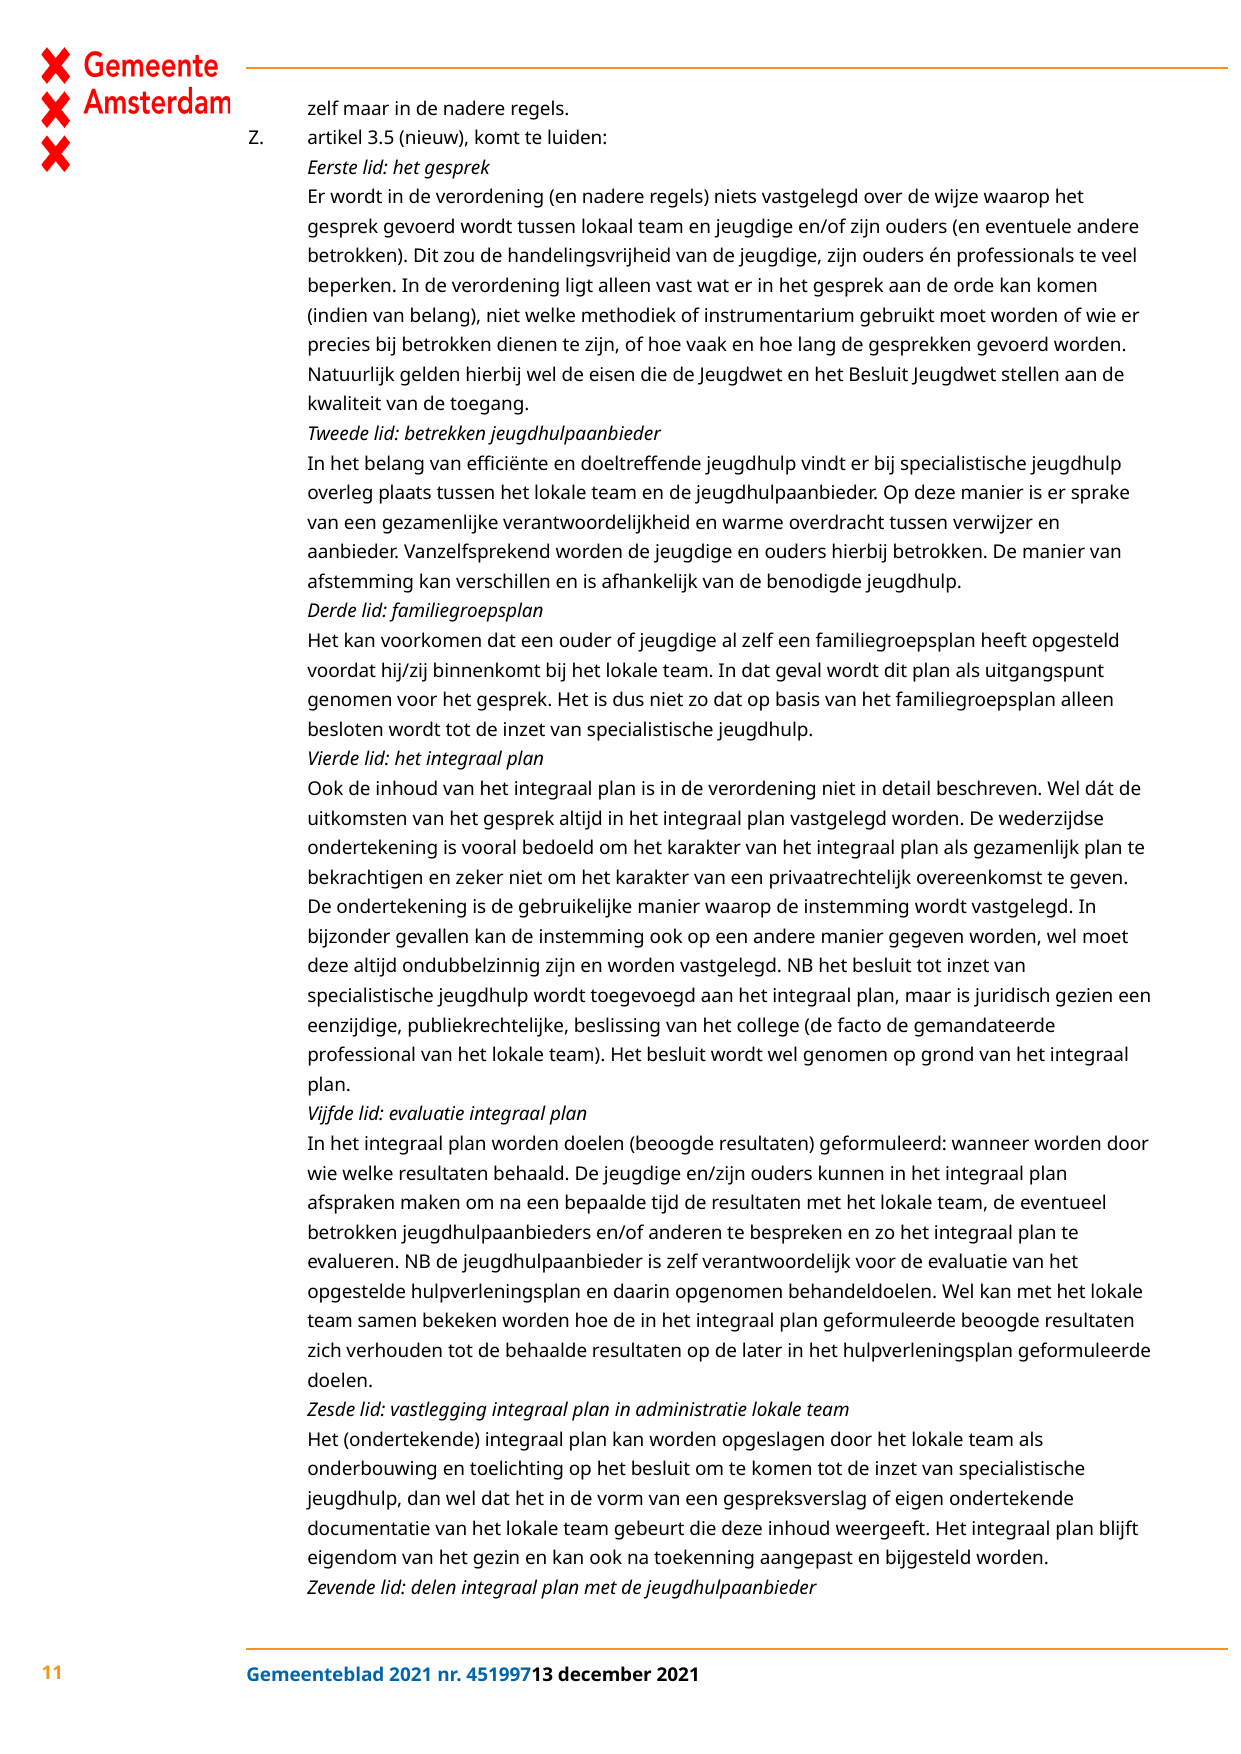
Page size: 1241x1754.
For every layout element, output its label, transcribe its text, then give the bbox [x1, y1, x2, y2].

list Tweede lid: betrekken jeugdhulpaanbieder [248, 420, 1152, 446]
list Vierde lid: het integraal plan [248, 746, 1152, 771]
list Vijfde lid: evaluatie integraal plan [248, 1101, 1152, 1126]
list artikel 3.5 (nieuw), komt te luiden: [248, 124, 1152, 150]
list Er wordt in de verordening (en nadere regels) niets vastgelegd over de wijze waarop het gesprek gevoerd wordt tussen lokaal team en jeugdige en/of zijn ouders (en eventuele andere betrokken). Dit zou de handelingsvrijheid van de jeugdige, zijn ouders én professionals te veel beperken. In de verordening ligt alleen vast wat er in het gesprek aan de orde kan komen (indien van belang), niet welke methodiek of instrumentarium gebruikt moet worden of wie er precies bij betrokken dienen te zijn, of hoe vaak en hoe lang de gesprekken gevoerd worden. Natuurlijk gelden hierbij wel de eisen die de Jeugdwet en het Besluit Jeugdwet stellen aan de kwaliteit van de toegang. [248, 183, 1152, 416]
list Zesde lid: vastlegging integraal plan in administratie lokale team [248, 1396, 1152, 1422]
list Het (ondertekende) integraal plan kan worden opgeslagen door het lokale team als onderbouwing en toelichting op het besluit om te komen tot de inzet van specialistische jeugdhulp, dan wel dat het in de vorm van een gespreksverslag of eigen ondertekende documentatie van het lokale team gebeurt die deze inhoud weergeeft. Het integraal plan blijft eigendom van het gezin en kan ook na toekenning aangepast en bijgesteld worden. [248, 1426, 1152, 1570]
picture [41, 47, 231, 172]
list Derde lid: familiegroepsplan [248, 598, 1152, 623]
list Het kan voorkomen dat een ouder of jeugdige al zelf een familiegroepsplan heeft opgesteld voordat hij/zij binnenkomt bij het lokale team. In dat geval wordt dit plan als uitgangspunt genomen voor het gesprek. Het is dus niet zo dat op basis van het familiegroepsplan alleen besloten wordt tot de inzet van specialistische jeugdhulp. [248, 627, 1152, 742]
list Ook de inhoud van het integraal plan is in de verordening niet in detail beschreven. Wel dát de uitkomsten van het gesprek altijd in het integraal plan vastgelegd worden. De wederzijdse ondertekening is vooral bedoeld om het karakter van het integraal plan als gezamenlijk plan te bekrachtigen en zeker niet om het karakter van een privaatrechtelijk overeenkomst te geven. De ondertekening is de gebruikelijke manier waarop de instemming wordt vastgelegd. In bijzonder gevallen kan de instemming ook op een andere manier gegeven worden, wel moet deze altijd ondubbelzinnig zijn en worden vastgelegd. NB het besluit tot inzet van specialistische jeugdhulp wordt toegevoegd aan het integraal plan, maar is juridisch gezien een eenzijdige, publiekrechtelijke, beslissing van het college (de facto de gemandateerde professional van het lokale team). Het besluit wordt wel genomen op grond van het integraal plan. [248, 775, 1152, 1097]
list In het belang van efficiënte en doeltreffende jeugdhulp vindt er bij specialistische jeugdhulp overleg plaats tussen het lokale team en de jeugdhulpaanbieder. Op deze manier is er sprake van een gezamenlijke verantwoordelijkheid en warme overdracht tussen verwijzer en aanbieder. Vanzelfsprekend worden de jeugdige en ouders hierbij betrokken. De manier van afstemming kan verschillen en is afhankelijk van de benodigde jeugdhulp. [248, 450, 1152, 594]
list Zevende lid: delen integraal plan met de jeugdhulpaanbieder [248, 1574, 1152, 1600]
list In het integraal plan worden doelen (beoogde resultaten) geformuleerd: wanneer worden door wie welke resultaten behaald. De jeugdige en/zijn ouders kunnen in het integraal plan afspraken maken om na een bepaalde tijd de resultaten met het lokale team, de eventueel betrokken jeugdhulpaanbieders en/of anderen te bespreken en zo het integraal plan te evalueren. NB de jeugdhulpaanbieder is zelf verantwoordelijk voor de evaluatie van het opgestelde hulpverleningsplan en daarin opgenomen behandeldoelen. Wel kan met het lokale team samen bekeken worden hoe de in het integraal plan geformuleerde beoogde resultaten zich verhouden tot de behaalde resultaten op de later in het hulpverleningsplan geformuleerde doelen. [248, 1130, 1152, 1393]
list zelf maar in de nadere regels. [248, 95, 1152, 121]
list Eerste lid: het gesprek [248, 154, 1152, 180]
